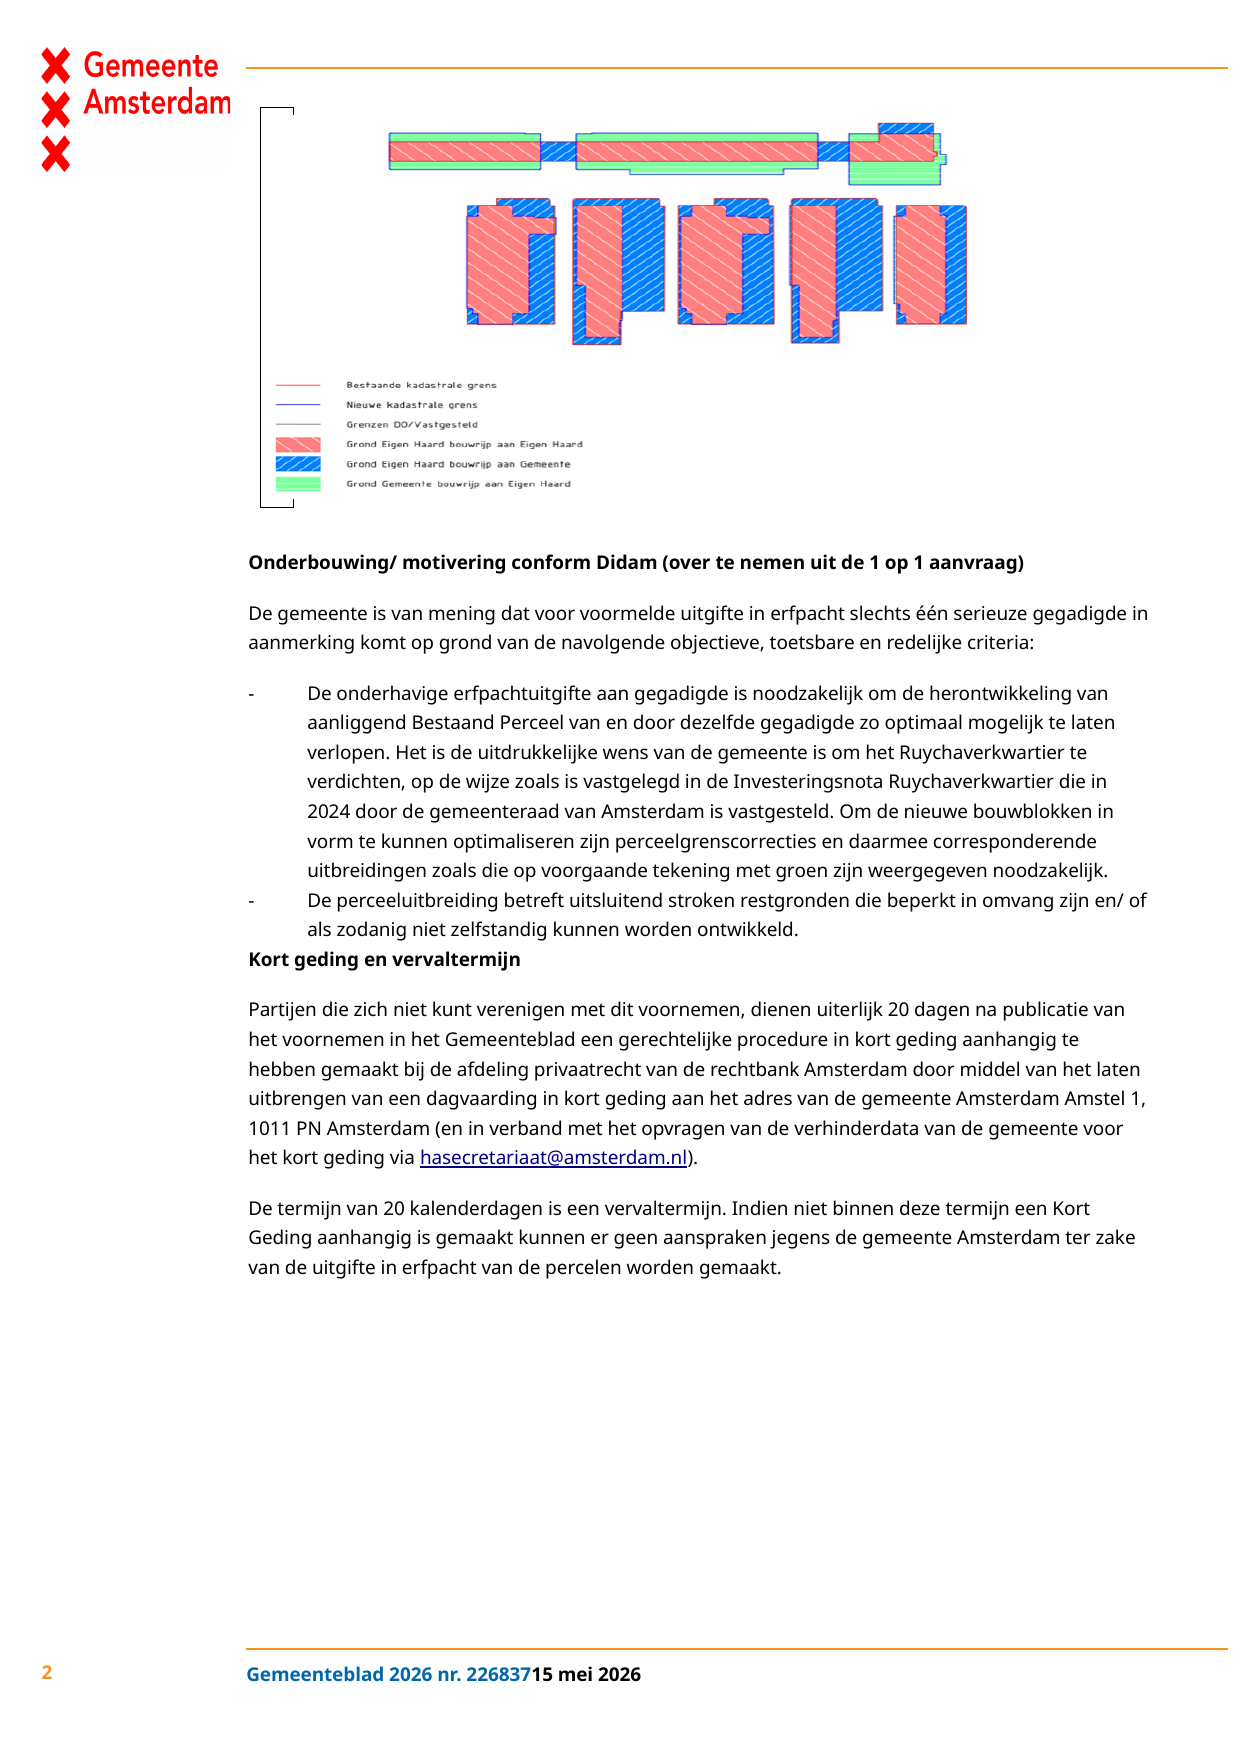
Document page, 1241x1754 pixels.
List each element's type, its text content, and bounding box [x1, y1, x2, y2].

picture [268, 115, 978, 499]
text Kort geding en vervaltermijn [248, 946, 1152, 972]
text De gemeente is van mening dat voor voormelde uitgifte in erfpacht slechts één serieuze gegadigde in aanmerking komt op grond van de navolgende objectieve, toetsbare en redelijke criteria: [248, 600, 1152, 655]
list De perceeluitbreiding betreft uitsluitend stroken restgronden die beperkt in omvang zijn en/ of als zodanig niet zelfstandig kunnen worden ontwikkeld. [248, 887, 1152, 942]
list De onderhavige erfpachtuitgifte aan gegadigde is noodzakelijk om de herontwikkeling van aanliggend Bestaand Perceel van en door dezelfde gegadigde zo optimaal mogelijk te laten verlopen. Het is de uitdrukkelijke wens van de gemeente is om het Ruychaverkwartier te verdichten, op de wijze zoals is vastgelegd in de Investeringsnota Ruychaverkwartier die in 2024 door de gemeenteraad van Amsterdam is vastgesteld. Om de nieuwe bouwblokken in vorm te kunnen optimaliseren zijn perceelgrenscorrecties en daarmee corresponderende uitbreidingen zoals die op voorgaande tekening met groen zijn weergegeven noodzakelijk. [248, 680, 1152, 883]
picture [41, 47, 231, 172]
text Partijen die zich niet kunt verenigen met dit voornemen, dienen uiterlijk 20 dagen na publicatie van het voornemen in het Gemeenteblad een gerechtelijke procedure in kort geding aanhangig te hebben gemaakt bij de afdeling privaatrecht van de rechtbank Amsterdam door middel van het laten uitbrengen van een dagvaarding in kort geding aan het adres van de gemeente Amsterdam Amstel 1, 1011 PN Amsterdam (en in verband met het opvragen van de verhinderdata van de gemeente voor het kort geding via hasecretariaat@amsterdam.nl). [248, 997, 1152, 1170]
text De termijn van 20 kalenderdagen is een vervaltermijn. Indien niet binnen deze termijn een Kort Geding aanhangig is gemaakt kunnen er geen aanspraken jegens de gemeente Amsterdam ter zake van de uitgifte in erfpacht van de percelen worden gemaakt. [248, 1195, 1152, 1280]
text Onderbouwing/ motivering conform Didam (over te nemen uit de 1 op 1 aanvraag) [248, 549, 1152, 575]
